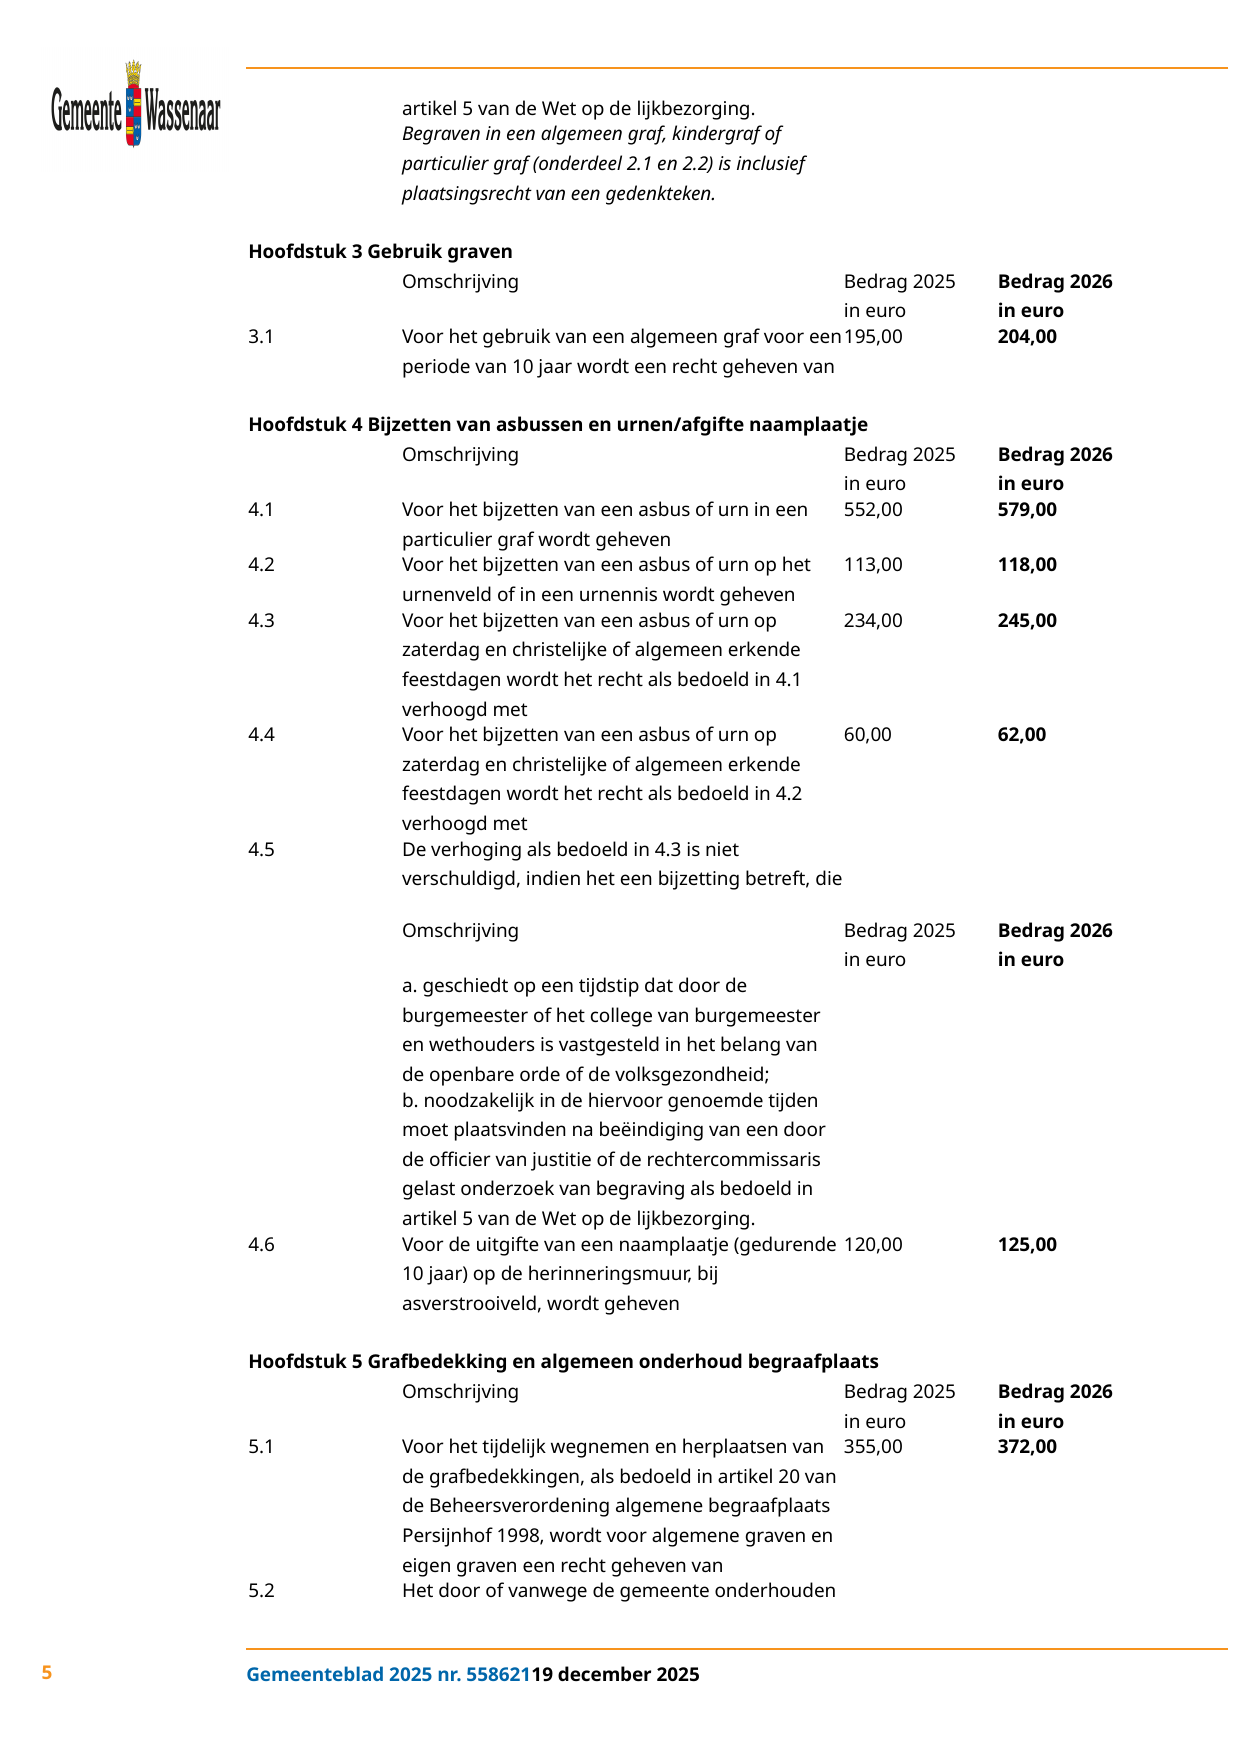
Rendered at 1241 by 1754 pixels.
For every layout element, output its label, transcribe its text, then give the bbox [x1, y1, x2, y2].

table_header Omschrijving [402, 268, 844, 323]
table_header Omschrijving [402, 1378, 844, 1433]
table_cell 120,00 [844, 1231, 998, 1316]
table_header [248, 1378, 402, 1433]
table_header Omschrijving [402, 441, 844, 496]
table_cell 195,00 [844, 323, 998, 378]
table_header [248, 268, 402, 323]
table_cell Voor het bijzetten van een asbus of urn op het urnenveld of in een urnennis wordt geheven [402, 552, 844, 607]
table_cell 118,00 [998, 552, 1152, 607]
table_header Bedrag 2025 in euro [844, 1378, 998, 1433]
table_cell Voor het bijzetten van een asbus of urn in een particulier graf wordt geheven [402, 496, 844, 552]
table_cell 204,00 [998, 323, 1152, 378]
table_cell 4.4 [248, 721, 402, 836]
table_cell Voor de uitgifte van een naamplaatje (gedurende 10 jaar) op de herinneringsmuur, bij asverstrooiveld, wordt geheven [402, 1231, 844, 1316]
table_cell [844, 1578, 998, 1603]
table_cell 579,00 [998, 496, 1152, 552]
table_cell [248, 95, 402, 121]
table_cell [844, 1087, 998, 1231]
table_cell [998, 95, 1152, 121]
table_cell [402, 891, 844, 917]
table_cell [844, 836, 998, 891]
table_cell [998, 1578, 1152, 1603]
table_header Bedrag 2025 in euro [844, 441, 998, 496]
table_header Bedrag 2025 in euro [844, 268, 998, 323]
table_cell [844, 95, 998, 121]
table_cell Bedrag 2025 in euro [844, 917, 998, 972]
table_cell [998, 891, 1152, 917]
table_cell Voor het gebruik van een algemeen graf voor een periode van 10 jaar wordt een recht geheven van [402, 323, 844, 378]
picture [41, 47, 231, 172]
table_cell b. noodzakelijk in de hiervoor genoemde tijden moet plaatsvinden na beëindiging van een door de officier van justitie of de rechtercommissaris gelast onderzoek van begraving als bedoeld in artikel 5 van de Wet op de lijkbezorging. [402, 1087, 844, 1231]
table_cell [998, 1087, 1152, 1231]
table_cell [248, 121, 402, 205]
table_cell Omschrijving [402, 917, 844, 972]
table_cell [248, 1087, 402, 1231]
table_cell [844, 121, 998, 205]
text Hoofdstuk 3 Gebruik graven [248, 238, 1152, 264]
table_cell [998, 121, 1152, 205]
table_cell Begraven in een algemeen graf, kindergraf of particulier graf (onderdeel 2.1 en 2.2) is inclusief plaatsingsrecht van een gedenkteken. [402, 121, 844, 205]
table_cell 4.6 [248, 1231, 402, 1316]
table_cell Bedrag 2026 in euro [998, 917, 1152, 972]
table_header Bedrag 2026 in euro [998, 268, 1152, 323]
table_header Bedrag 2026 in euro [998, 441, 1152, 496]
table_cell Het door of vanwege de gemeente onderhouden [402, 1578, 844, 1603]
table_cell a. geschiedt op een tijdstip dat door de burgemeester of het college van burgemeester en wethouders is vastgesteld in het belang van de openbare orde of de volksgezondheid; [402, 972, 844, 1087]
table_cell 62,00 [998, 721, 1152, 836]
table_cell 4.1 [248, 496, 402, 552]
table_cell 372,00 [998, 1434, 1152, 1578]
table_cell 4.2 [248, 552, 402, 607]
table_cell 245,00 [998, 607, 1152, 721]
table_cell [248, 891, 402, 917]
table_cell 5.1 [248, 1434, 402, 1578]
table_header Bedrag 2026 in euro [998, 1378, 1152, 1433]
text Hoofdstuk 4 Bijzetten van asbussen en urnen/afgifte naamplaatje [248, 411, 1152, 437]
table_cell 4.5 [248, 836, 402, 891]
table_cell Voor het tijdelijk wegnemen en herplaatsen van de grafbedekkingen, als bedoeld in artikel 20 van de Beheersverordening algemene begraafplaats Persijnhof 1998, wordt voor algemene graven en eigen graven een recht geheven van [402, 1434, 844, 1578]
table_cell [844, 972, 998, 1087]
table_cell [248, 917, 402, 972]
table_cell 355,00 [844, 1434, 998, 1578]
table_cell artikel 5 van de Wet op de lijkbezorging. [402, 95, 844, 121]
table_cell 113,00 [844, 552, 998, 607]
table_cell [998, 836, 1152, 891]
table_cell 234,00 [844, 607, 998, 721]
table_cell 60,00 [844, 721, 998, 836]
table_cell 552,00 [844, 496, 998, 552]
table_cell 3.1 [248, 323, 402, 378]
table_cell [844, 891, 998, 917]
table_cell [248, 972, 402, 1087]
table_cell Voor het bijzetten van een asbus of urn op zaterdag en christelijke of algemeen erkende feestdagen wordt het recht als bedoeld in 4.1 verhoogd met [402, 607, 844, 721]
table_cell De verhoging als bedoeld in 4.3 is niet verschuldigd, indien het een bijzetting betreft, die [402, 836, 844, 891]
table_cell 5.2 [248, 1578, 402, 1603]
table_cell 125,00 [998, 1231, 1152, 1316]
table_cell [998, 972, 1152, 1087]
text Hoofdstuk 5 Grafbedekking en algemeen onderhoud begraafplaats [248, 1348, 1152, 1374]
table_cell 4.3 [248, 607, 402, 721]
table_header [248, 441, 402, 496]
table_cell Voor het bijzetten van een asbus of urn op zaterdag en christelijke of algemeen erkende feestdagen wordt het recht als bedoeld in 4.2 verhoogd met [402, 721, 844, 836]
